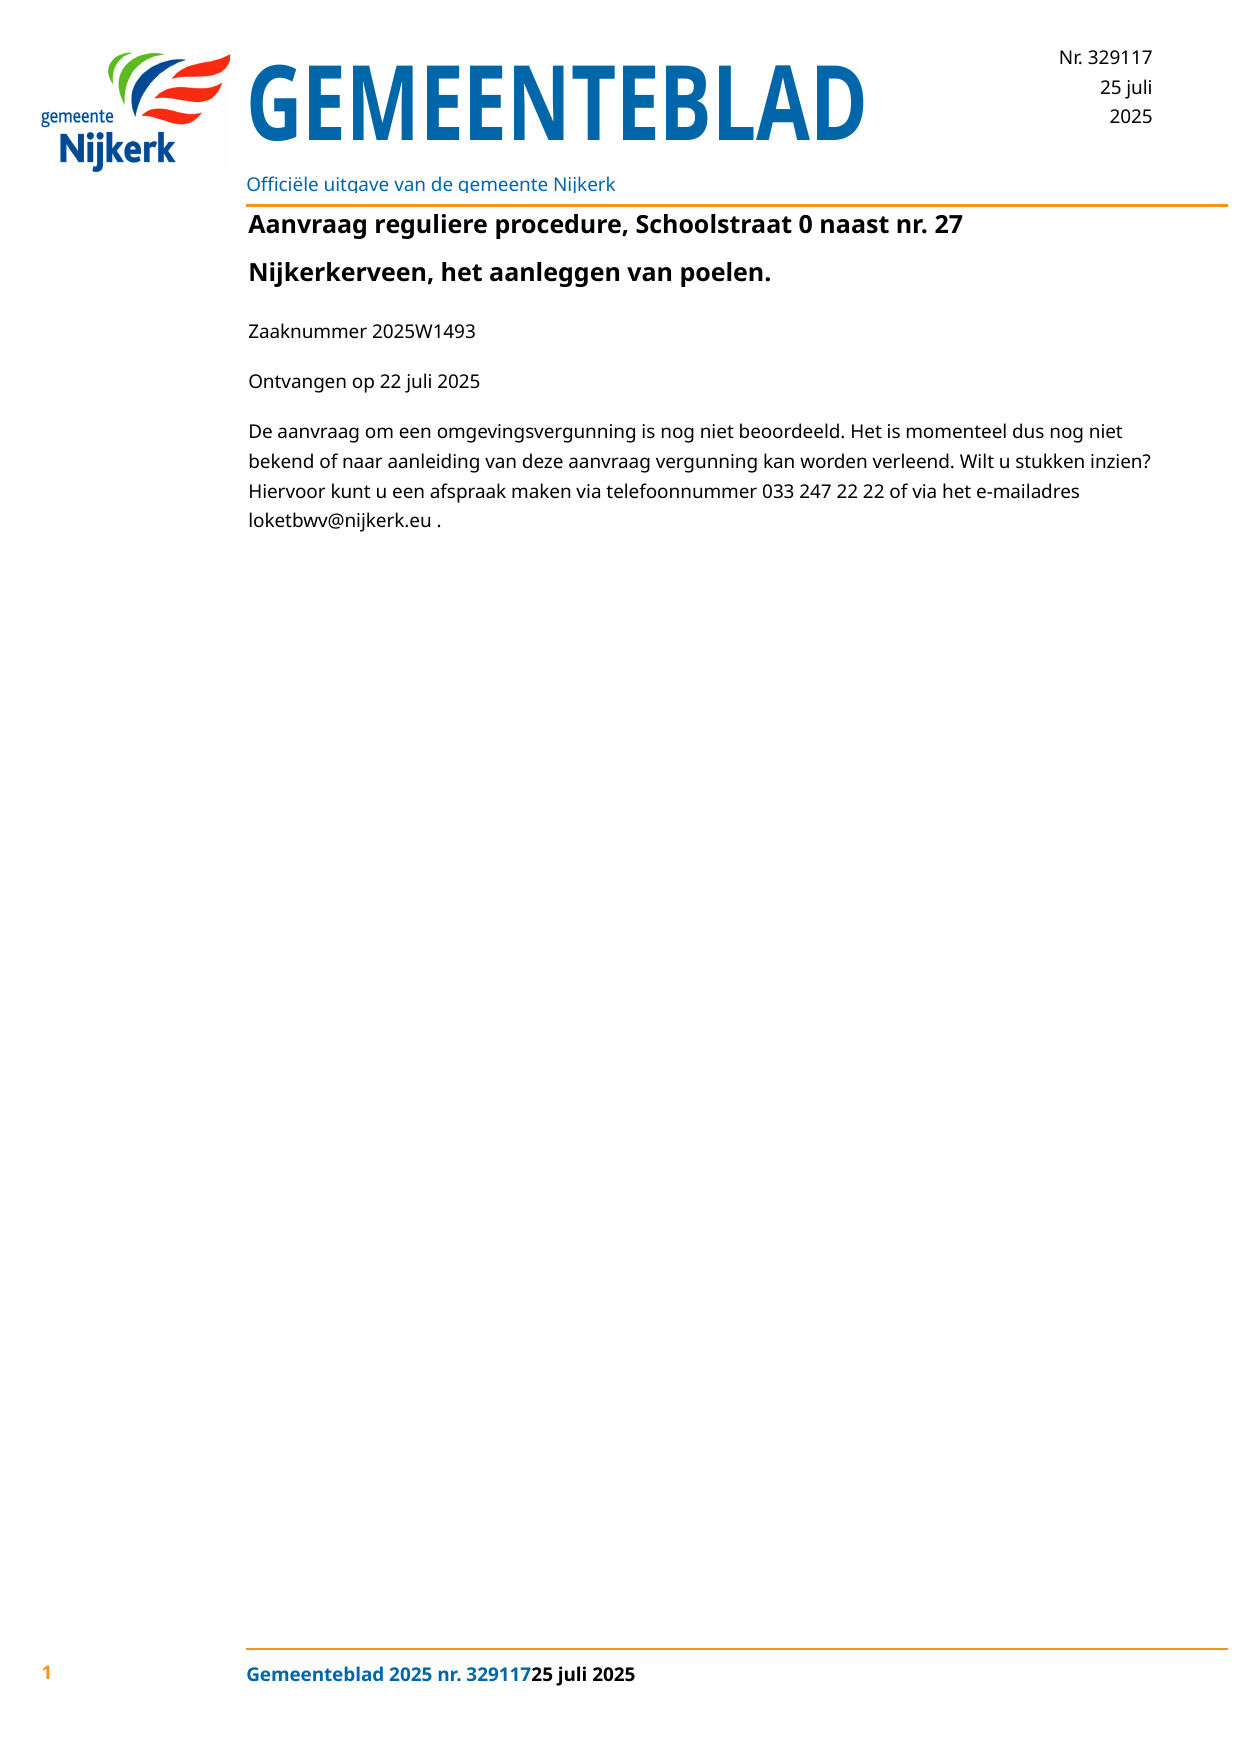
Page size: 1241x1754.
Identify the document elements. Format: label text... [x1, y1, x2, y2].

picture [41, 47, 231, 172]
text Zaaknummer 2025W1493 [248, 318, 1152, 344]
text Ontvangen op 22 juli 2025 [248, 368, 1152, 394]
text De aanvraag om een omgevingsvergunning is nog niet beoordeeld. Het is momenteel dus nog niet bekend of naar aanleiding van deze aanvraag vergunning kan worden verleend. Wilt u stukken inzien? Hiervoor kunt u een afspraak maken via telefoonnummer 033 247 22 22 of via het e-mailadres loketbwv@nijkerk.eu . [248, 419, 1152, 533]
text Aanvraag reguliere procedure, Schoolstraat 0 naast nr. 27 Nijkerkerveen, het aanleggen van poelen. [248, 207, 1152, 288]
